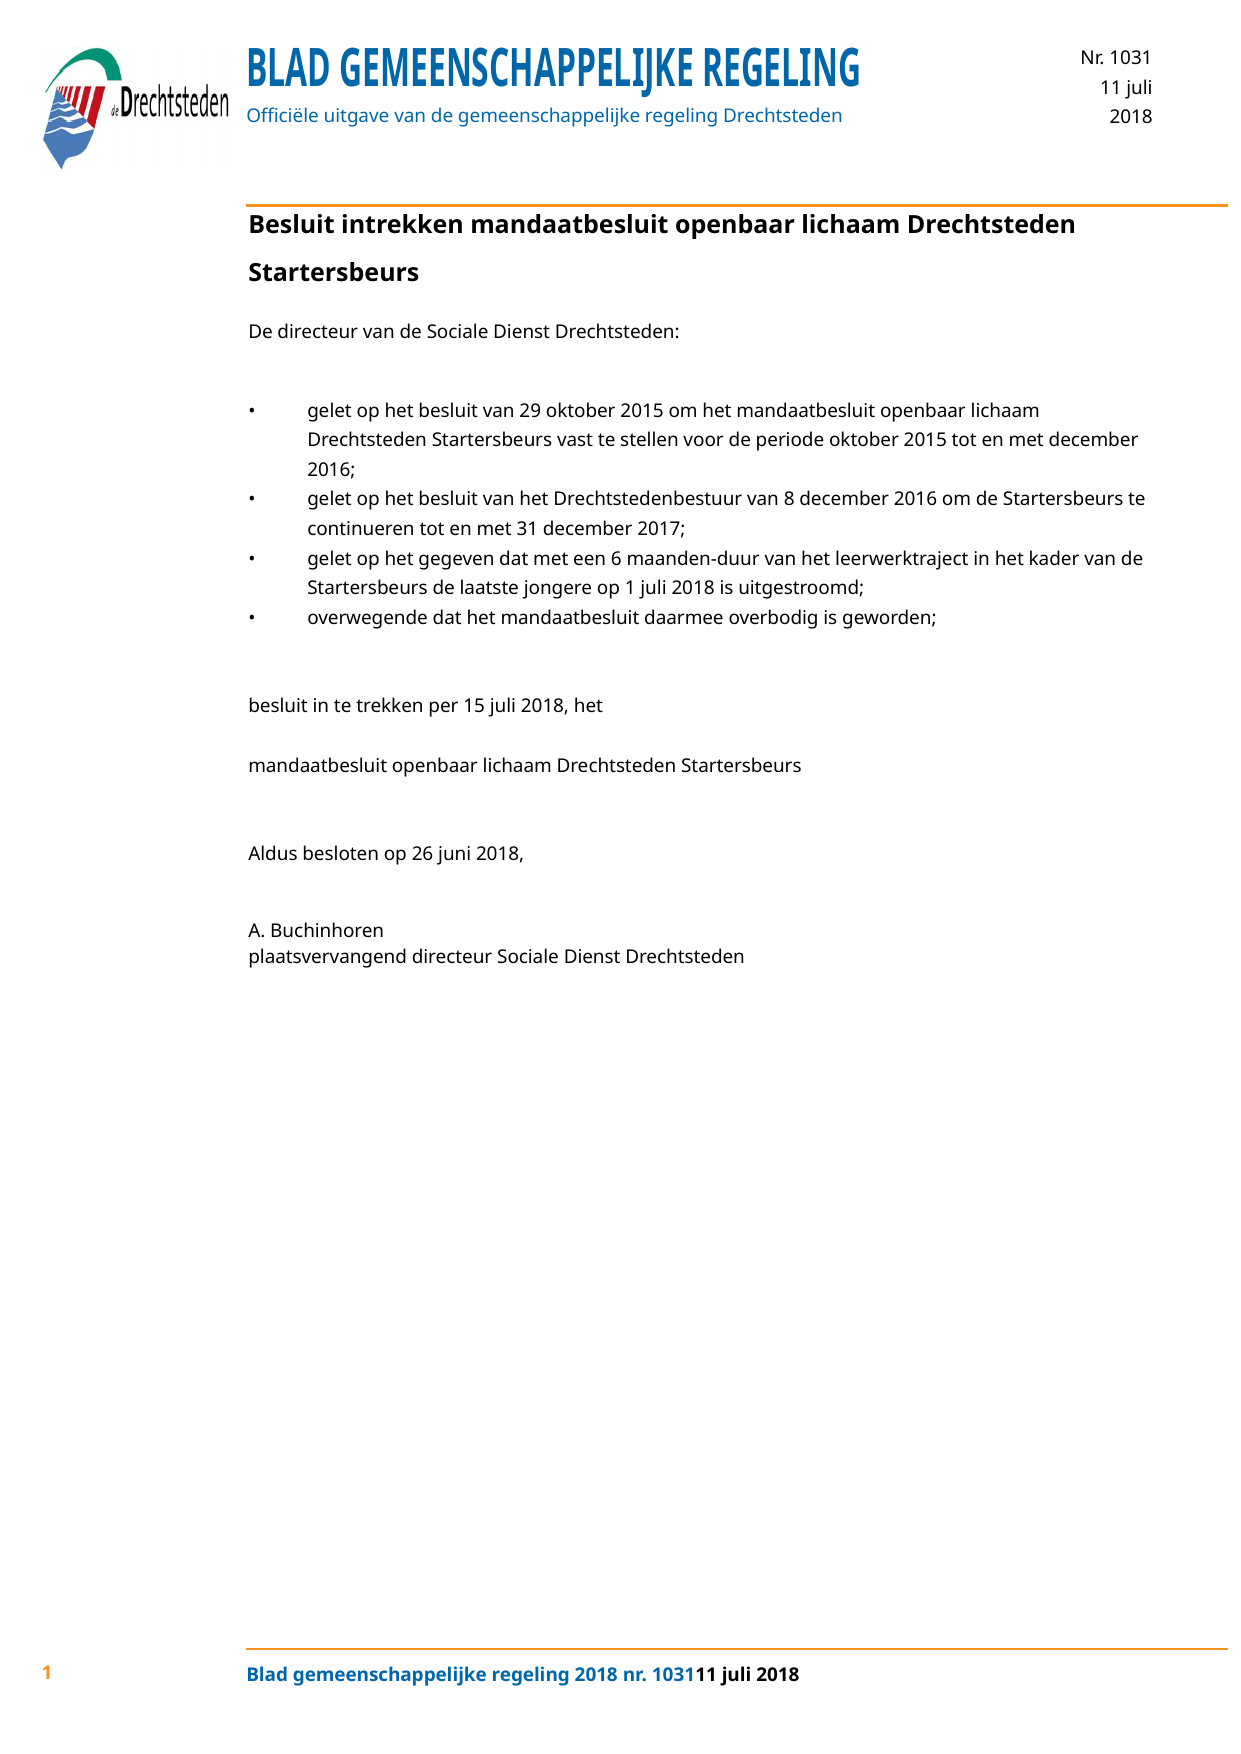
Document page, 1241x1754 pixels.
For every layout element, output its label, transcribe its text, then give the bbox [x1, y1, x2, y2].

list gelet op het besluit van het Drechtstedenbestuur van 8 december 2016 om de Startersbeurs te continueren tot en met 31 december 2017; [248, 486, 1152, 541]
list gelet op het gegeven dat met een 6 maanden-duur van het leerwerktraject in het kader van de Startersbeurs de laatste jongere op 1 juli 2018 is uitgestroomd; [248, 545, 1152, 600]
text besluit in te trekken per 15 juli 2018, het [248, 693, 1152, 718]
picture [41, 47, 231, 172]
text Besluit intrekken mandaatbesluit openbaar lichaam Drechtsteden Startersbeurs [248, 207, 1152, 288]
list gelet op het besluit van 29 oktober 2015 om het mandaatbesluit openbaar lichaam Drechtsteden Startersbeurs vast te stellen voor de periode oktober 2015 tot en met december 2016; [248, 397, 1152, 482]
text plaatsvervangend directeur Sociale Dienst Drechtsteden [248, 943, 1152, 969]
text Aldus besloten op 26 juni 2018, [248, 841, 1152, 866]
list overwegende dat het mandaatbesluit daarmee overbodig is geworden; [248, 604, 1152, 629]
text A. Buchinhoren [248, 918, 1152, 943]
text De directeur van de Sociale Dienst Drechtsteden: [248, 318, 1152, 344]
text mandaatbesluit openbaar lichaam Drechtsteden Startersbeurs [248, 752, 1152, 777]
